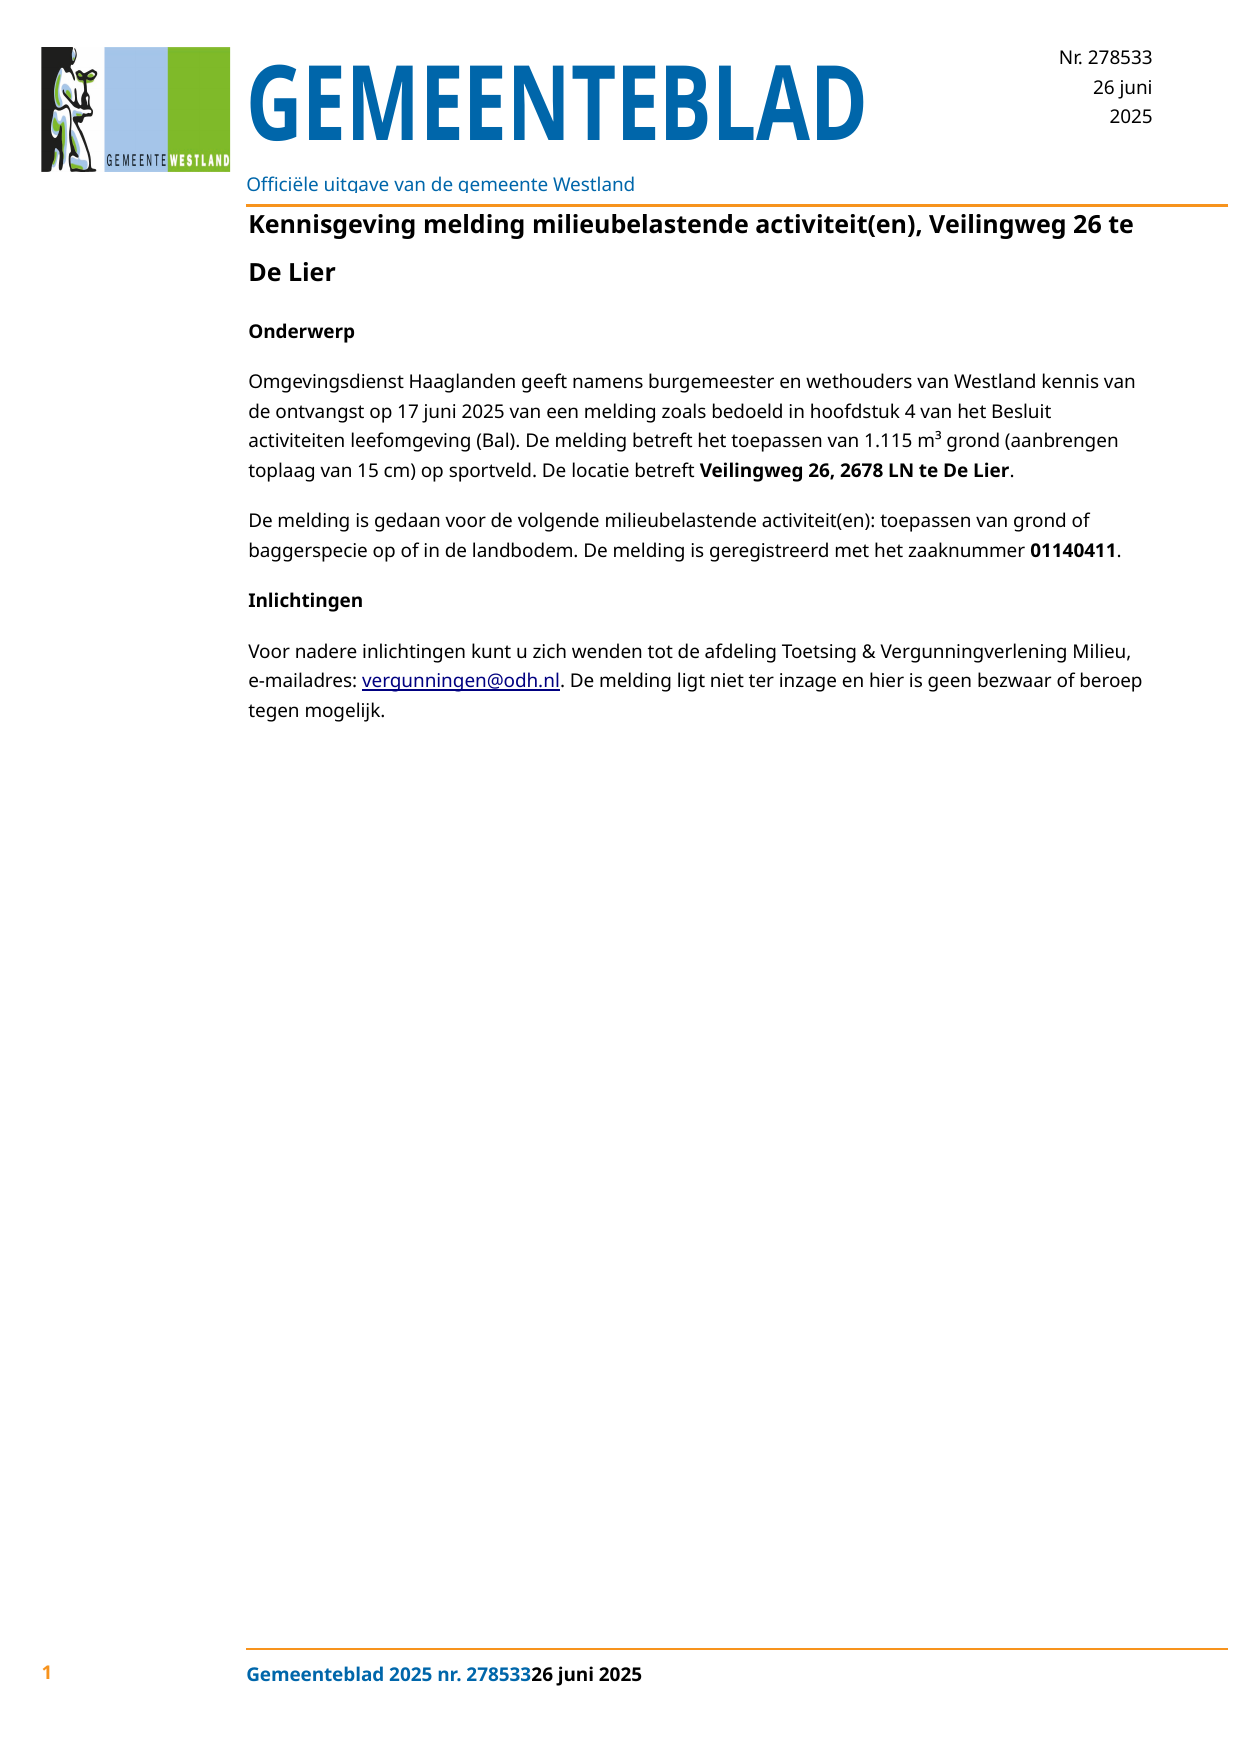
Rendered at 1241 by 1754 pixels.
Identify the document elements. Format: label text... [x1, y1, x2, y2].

text Onderwerp [248, 318, 1152, 344]
text Omgevingsdienst Haaglanden geeft namens burgemeester en wethouders van Westland kennis van de ontvangst op 17 juni 2025 van een melding zoals bedoeld in hoofdstuk 4 van het Besluit activiteiten leefomgeving (Bal). De melding betreft het toepassen van 1.115 m³ grond (aanbrengen toplaag van 15 cm) op sportveld. De locatie betreft Veilingweg 26, 2678 LN te De Lier. [248, 368, 1152, 483]
text Kennisgeving melding milieubelastende activiteit(en), Veilingweg 26 te De Lier [248, 207, 1152, 288]
text Voor nadere inlichtingen kunt u zich wenden tot de afdeling Toetsing & Vergunningverlening Milieu, e-mailadres: vergunningen@odh.nl. De melding ligt niet ter inzage en hier is geen bezwaar of beroep tegen mogelijk. [248, 638, 1152, 723]
text Inlichtingen [248, 587, 1152, 613]
text De melding is gedaan voor de volgende milieubelastende activiteit(en): toepassen van grond of baggerspecie op of in de landbodem. De melding is geregistreerd met het zaaknummer 01140411. [248, 507, 1152, 563]
picture [41, 47, 231, 172]
